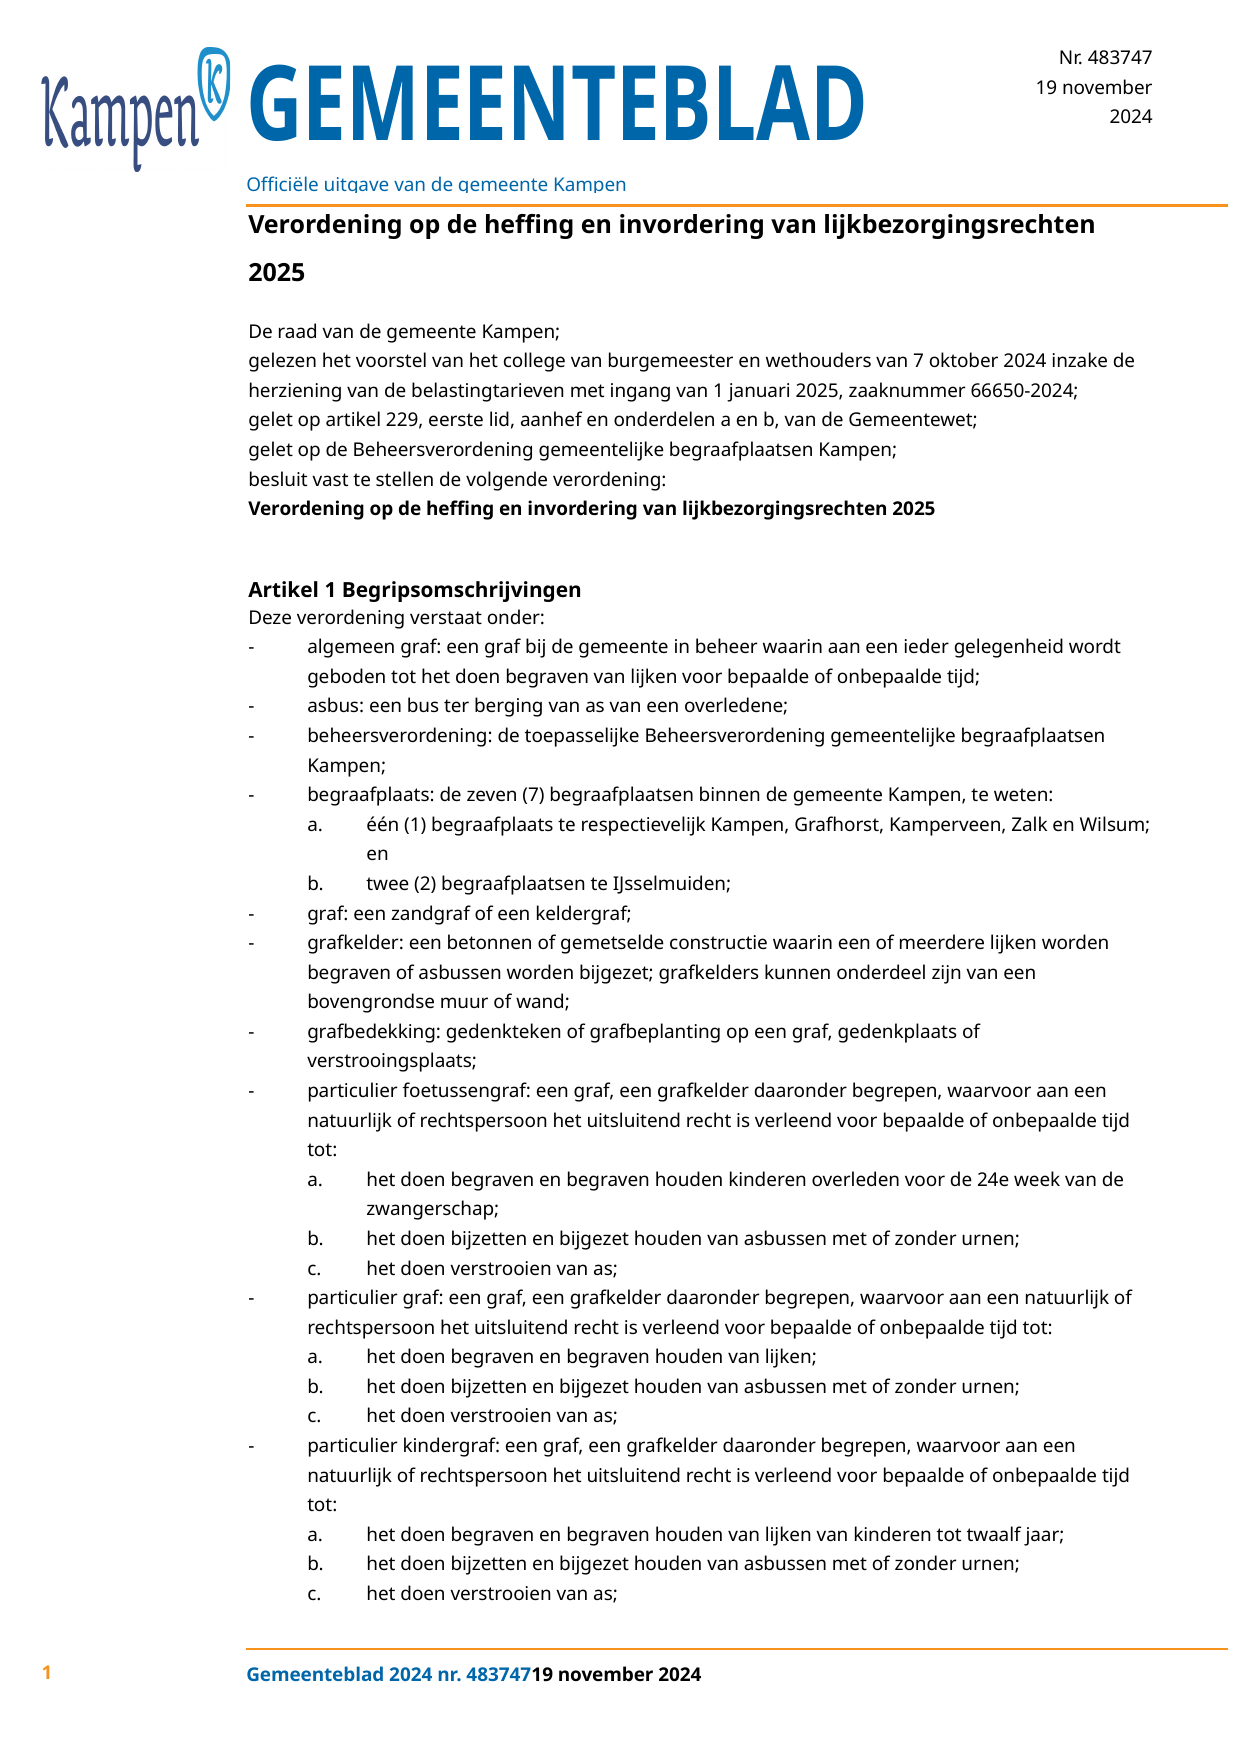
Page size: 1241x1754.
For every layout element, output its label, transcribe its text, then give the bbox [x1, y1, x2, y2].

list particulier foetussengraf: een graf, een grafkelder daaronder begrepen, waarvoor aan een natuurlijk of rechtspersoon het uitsluitend recht is verleend voor bepaalde of onbepaalde tijd tot: [248, 1077, 1152, 1162]
list begraafplaats: de zeven (7) begraafplaatsen binnen de gemeente Kampen, te weten: [248, 781, 1152, 807]
text De raad van de gemeente Kampen; [248, 318, 1152, 344]
text besluit vast te stellen de volgende verordening: [248, 466, 1152, 492]
list twee (2) begraafplaatsen te IJsselmuiden; [307, 870, 1152, 896]
list het doen bijzetten en bijgezet houden van asbussen met of zonder urnen; [307, 1551, 1152, 1576]
picture [41, 47, 231, 172]
list grafbedekking: gedenkteken of grafbeplanting op een graf, gedenkplaats of verstrooingsplaats; [248, 1018, 1152, 1073]
list algemeen graf: een graf bij de gemeente in beheer waarin aan een ieder gelegenheid wordt geboden tot het doen begraven van lijken voor bepaalde of onbepaalde tijd; [248, 633, 1152, 689]
list het doen begraven en begraven houden kinderen overleden voor de 24e week van de zwangerschap; [307, 1166, 1152, 1221]
list graf: een zandgraf of een keldergraf; [248, 900, 1152, 925]
list het doen begraven en begraven houden van lijken van kinderen tot twaalf jaar; [307, 1521, 1152, 1547]
text Verordening op de heffing en invordering van lijkbezorgingsrechten 2025 [248, 495, 1152, 521]
text gelet op artikel 229, eerste lid, aanhef en onderdelen a en b, van de Gemeentewet; [248, 407, 1152, 432]
text Artikel 1 Begripsomschrijvingen [248, 575, 1152, 604]
text gelezen het voorstel van het college van burgemeester en wethouders van 7 oktober 2024 inzake de herziening van de belastingtarieven met ingang van 1 januari 2025, zaaknummer 66650-2024; [248, 347, 1152, 403]
text gelet op de Beheersverordening gemeentelijke begraafplaatsen Kampen; [248, 436, 1152, 462]
list beheersverordening: de toepasselijke Beheersverordening gemeentelijke begraafplaatsen Kampen; [248, 722, 1152, 777]
text Deze verordening verstaat onder: [248, 604, 1152, 629]
list asbus: een bus ter berging van as van een overledene; [248, 693, 1152, 718]
list één (1) begraafplaats te respectievelijk Kampen, Grafhorst, Kamperveen, Zalk en Wilsum; en [307, 811, 1152, 866]
list het doen verstrooien van as; [307, 1403, 1152, 1428]
list particulier kindergraf: een graf, een grafkelder daaronder begrepen, waarvoor aan een natuurlijk of rechtspersoon het uitsluitend recht is verleend voor bepaalde of onbepaalde tijd tot: [248, 1432, 1152, 1517]
list het doen bijzetten en bijgezet houden van asbussen met of zonder urnen; [307, 1373, 1152, 1399]
list het doen bijzetten en bijgezet houden van asbussen met of zonder urnen; [307, 1225, 1152, 1251]
list het doen begraven en begraven houden van lijken; [307, 1343, 1152, 1369]
list het doen verstrooien van as; [307, 1580, 1152, 1606]
text Verordening op de heffing en invordering van lijkbezorgingsrechten 2025 [248, 207, 1152, 288]
list het doen verstrooien van as; [307, 1255, 1152, 1280]
list grafkelder: een betonnen of gemetselde constructie waarin een of meerdere lijken worden begraven of asbussen worden bijgezet; grafkelders kunnen onderdeel zijn van een bovengrondse muur of wand; [248, 929, 1152, 1014]
list particulier graf: een graf, een grafkelder daaronder begrepen, waarvoor aan een natuurlijk of rechtspersoon het uitsluitend recht is verleend voor bepaalde of onbepaalde tijd tot: [248, 1284, 1152, 1339]
